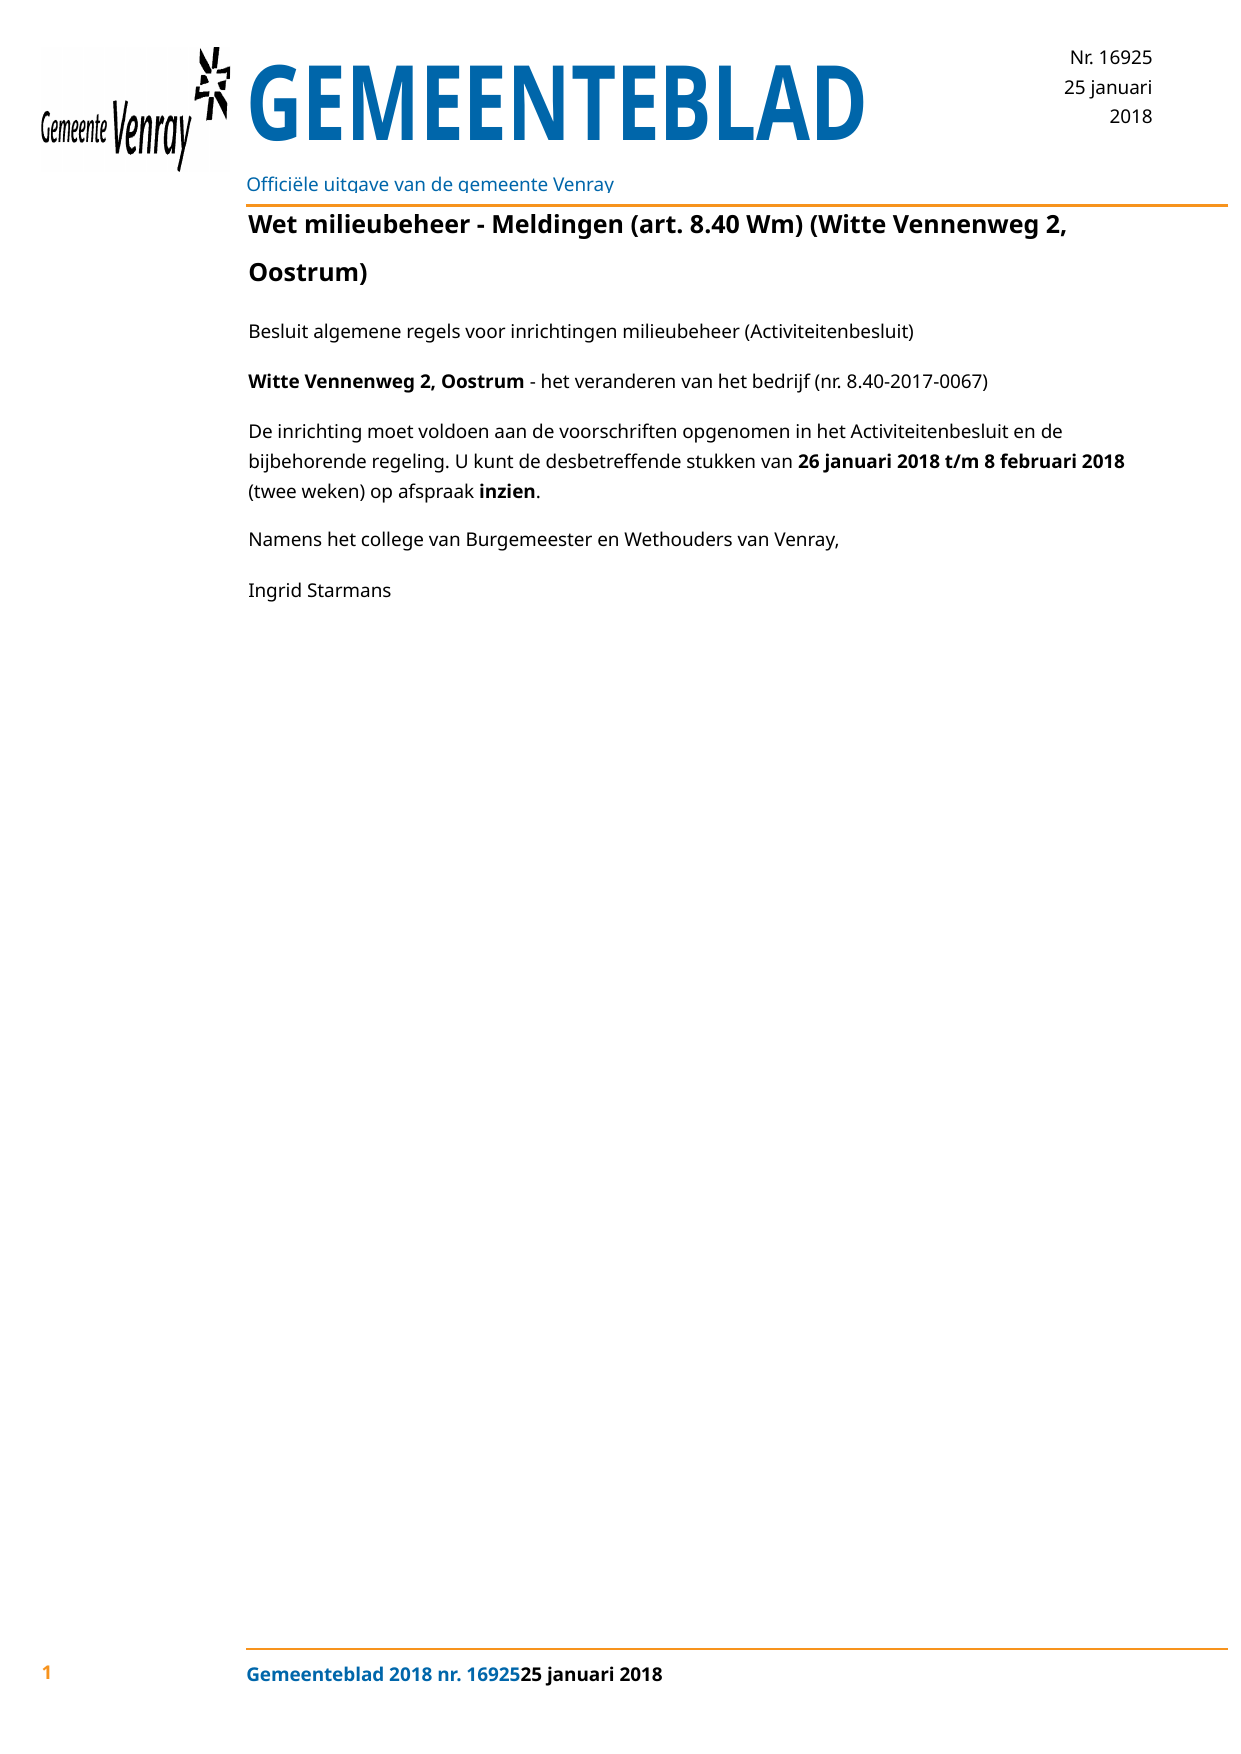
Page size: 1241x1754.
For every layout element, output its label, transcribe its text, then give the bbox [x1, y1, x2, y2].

text Witte Vennenweg 2, Oostrum - het veranderen van het bedrijf (nr. 8.40-2017-0067) [248, 368, 1152, 394]
picture [41, 47, 231, 172]
text Ingrid Starmans [248, 577, 1152, 603]
text Namens het college van Burgemeester en Wethouders van Venray, [248, 526, 1152, 551]
text De inrichting moet voldoen aan de voorschriften opgenomen in het Activiteitenbesluit en de bijbehorende regeling. U kunt de desbetreffende stukken van 26 januari 2018 t/m 8 februari 2018 (twee weken) op afspraak inzien. [248, 419, 1152, 504]
text Wet milieubeheer - Meldingen (art. 8.40 Wm) (Witte Vennenweg 2, Oostrum) [248, 207, 1152, 288]
text Besluit algemene regels voor inrichtingen milieubeheer (Activiteitenbesluit) [248, 318, 1152, 344]
